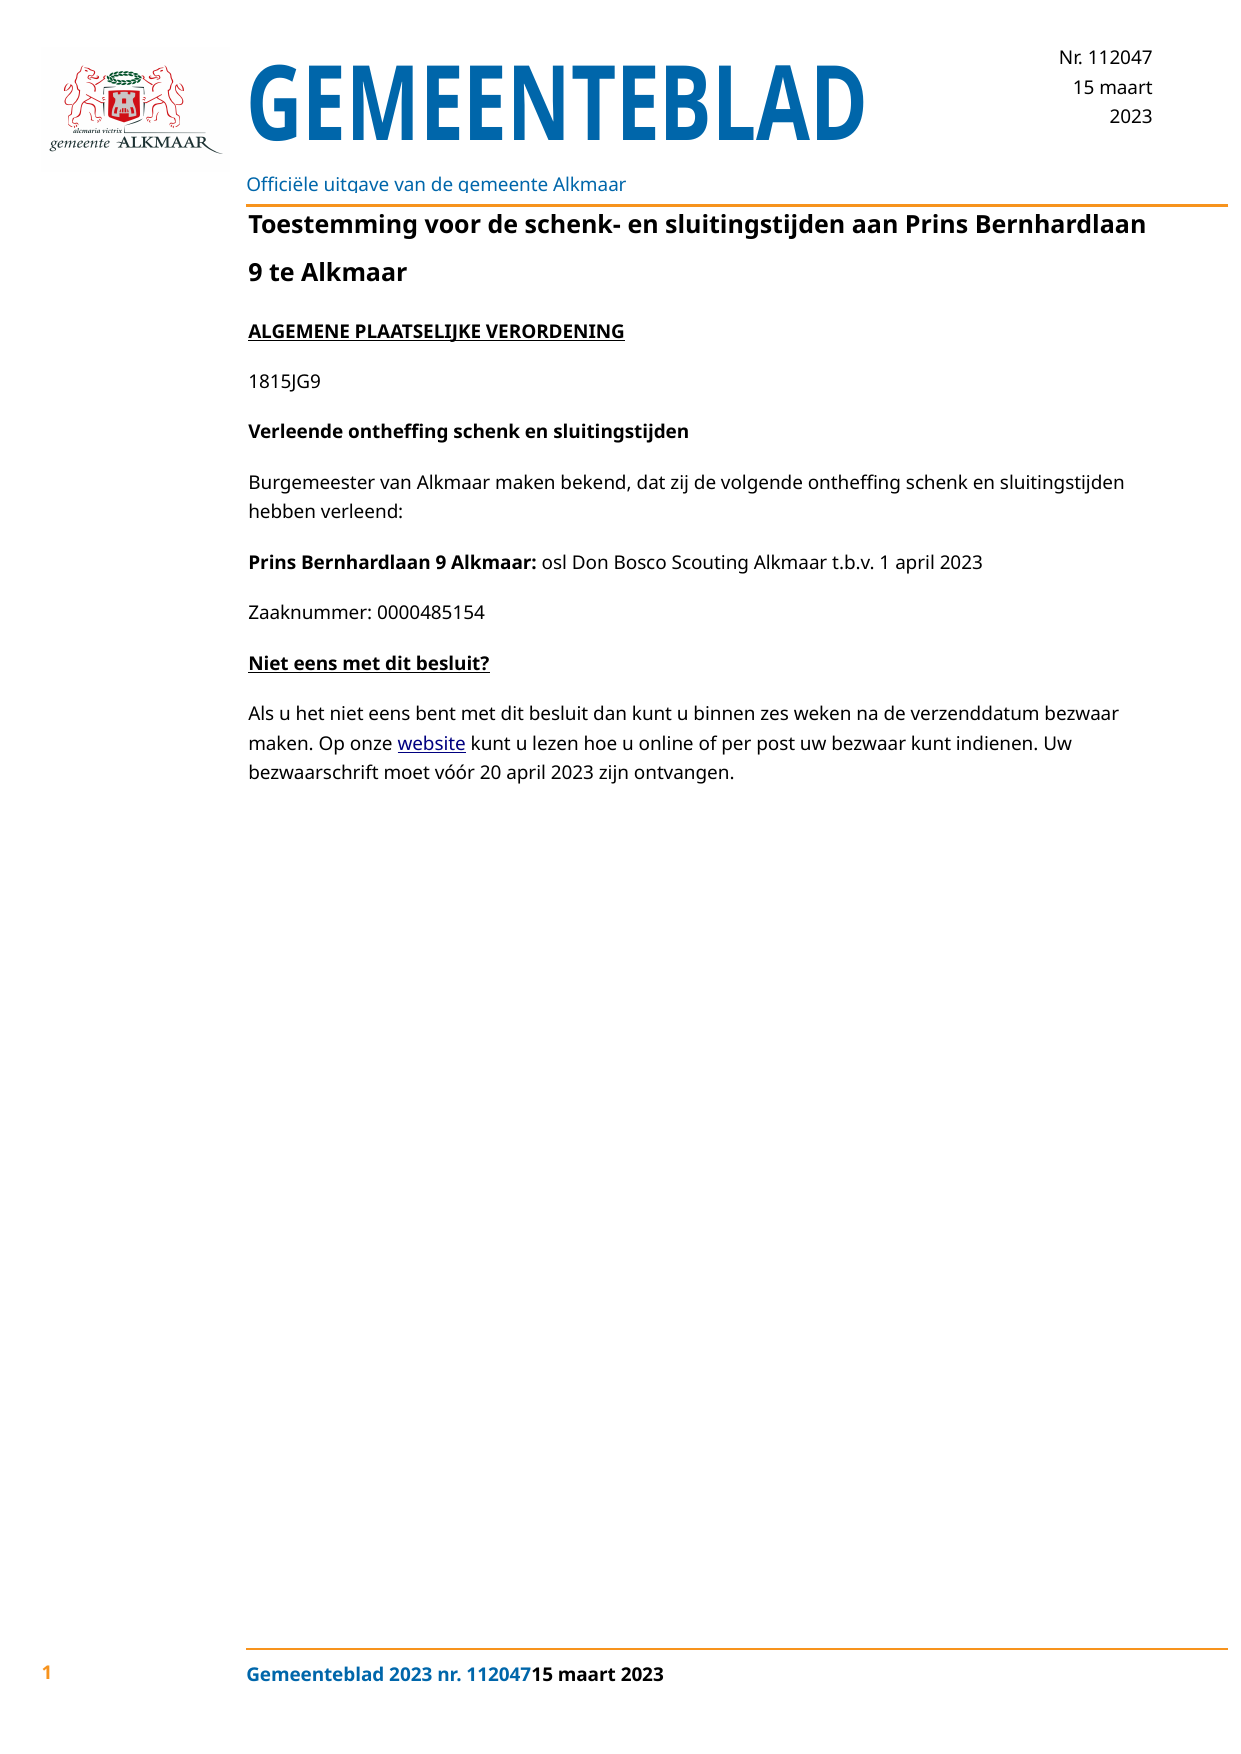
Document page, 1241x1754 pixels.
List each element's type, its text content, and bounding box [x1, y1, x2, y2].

text Verleende ontheffing schenk en sluitingstijden [248, 419, 1152, 444]
text Zaaknummer: 0000485154 [248, 599, 1152, 625]
text 1815JG9 [248, 368, 1152, 394]
text Als u het niet eens bent met dit besluit dan kunt u binnen zes weken na de verzenddatum bezwaar maken. Op onze website kunt u lezen hoe u online of per post uw bezwaar kunt indienen. Uw bezwaarschrift moet vóór 20 april 2023 zijn ontvangen. [248, 700, 1152, 785]
text Prins Bernhardlaan 9 Alkmaar: osl Don Bosco Scouting Alkmaar t.b.v. 1 april 2023 [248, 549, 1152, 575]
text Niet eens met dit besluit? [248, 650, 1152, 676]
text Burgemeester van Alkmaar maken bekend, dat zij de volgende ontheffing schenk en sluitingstijden hebben verleend: [248, 469, 1152, 524]
text ALGEMENE PLAATSELIJKE VERORDENING [248, 318, 1152, 344]
picture [41, 47, 231, 172]
text Toestemming voor de schenk- en sluitingstijden aan Prins Bernhardlaan 9 te Alkmaar [248, 207, 1152, 288]
